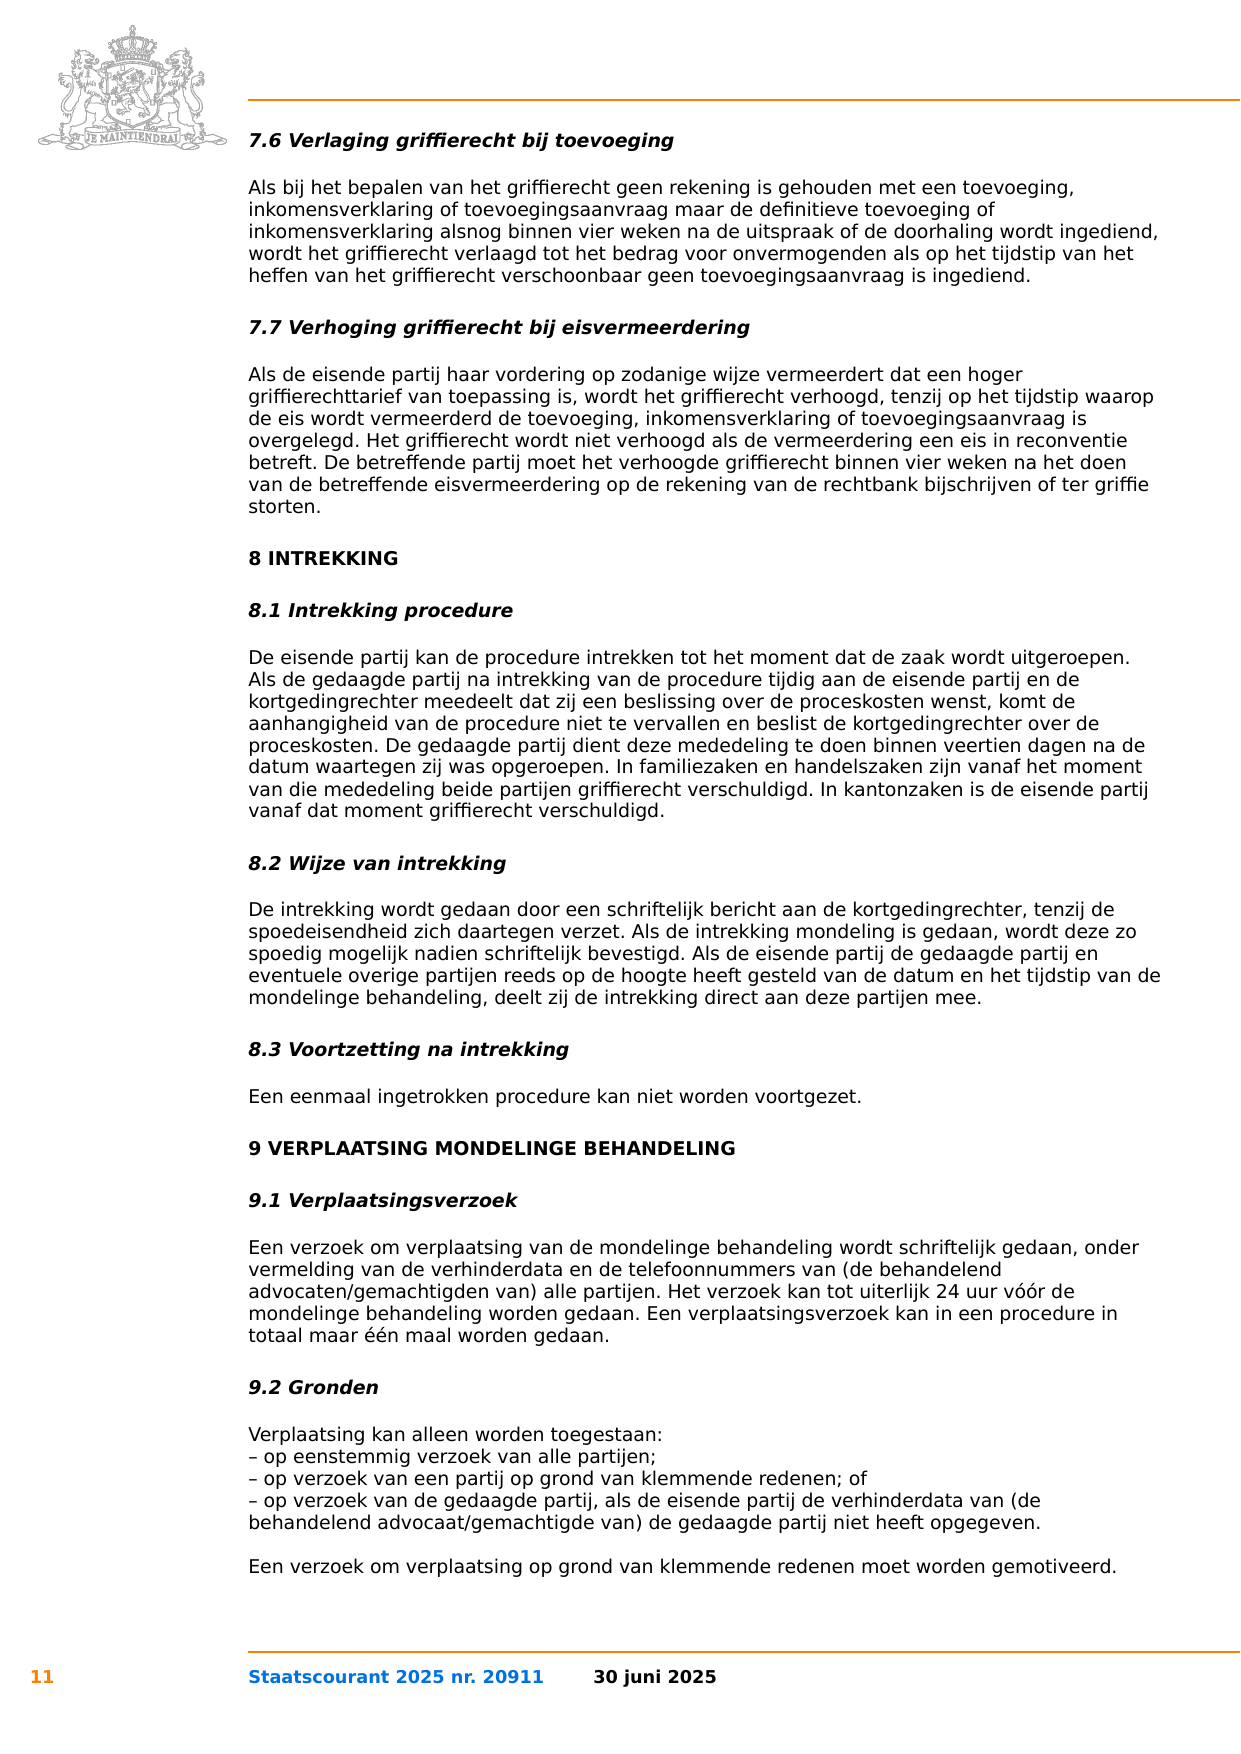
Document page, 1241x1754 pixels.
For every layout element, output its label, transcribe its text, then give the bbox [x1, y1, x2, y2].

text Een eenmaal ingetrokken procedure kan niet worden voortgezet. [248, 1086, 1163, 1108]
text De eisende partij kan de procedure intrekken tot het moment dat de zaak wordt uitgeroepen. Als de gedaagde partij na intrekking van de procedure tijdig aan de eisende partij en de kortgedingrechter meedeelt dat zij een beslissing over de proceskosten wenst, komt de aanhangigheid van de procedure niet te vervallen en beslist de kortgedingrechter over de proceskosten. De gedaagde partij dient deze mededeling te doen binnen veertien dagen na de datum waartegen zij was opgeroepen. In familiezaken en handelszaken zijn vanaf het moment van die mededeling beide partijen griffierecht verschuldigd. In kantonzaken is de eisende partij vanaf dat moment griffierecht verschuldigd. [248, 647, 1163, 822]
text – op verzoek van de gedaagde partij, als de eisende partij de verhinderdata van (de behandelend advocaat/gemachtigde van) de gedaagde partij niet heeft opgegeven. [248, 1490, 1163, 1534]
subtitle 9.2 Gronden [248, 1377, 1163, 1399]
subtitle 8.1 Intrekking procedure [248, 599, 1163, 622]
picture [38, 25, 227, 150]
subtitle 7.7 Verhoging griffierecht bij eisvermeerdering [248, 317, 1163, 339]
text Een verzoek om verplaatsing van de mondelinge behandeling wordt schriftelijk gedaan, onder vermelding van de verhinderdata en de telefoonnummers van (de behandelend advocaten/gemachtigden van) alle partijen. Het verzoek kan tot uiterlijk 24 uur vóór de mondelinge behandeling worden gedaan. Een verplaatsingsverzoek kan in een procedure in totaal maar één maal worden gedaan. [248, 1237, 1163, 1347]
subtitle 8 INTREKKING [248, 548, 1163, 569]
text – op eenstemmig verzoek van alle partijen; [248, 1446, 1163, 1468]
text Als de eisende partij haar vordering op zodanige wijze vermeerdert dat een hoger griffierechttarief van toepassing is, wordt het griffierecht verhoogd, tenzij op het tijdstip waarop de eis wordt vermeerderd de toevoeging, inkomensverklaring of toevoegingsaanvraag is overgelegd. Het griffierecht wordt niet verhoogd als de vermeerdering een eis in reconventie betreft. De betreffende partij moet het verhoogde griffierecht binnen vier weken na het doen van de betreffende eisvermeerdering op de rekening van de rechtbank bijschrijven of ter griffie storten. [248, 364, 1163, 518]
text Verplaatsing kan alleen worden toegestaan: [248, 1424, 1163, 1446]
text Een verzoek om verplaatsing op grond van klemmende redenen moet worden gemotiveerd. [248, 1556, 1163, 1578]
text Als bij het bepalen van het griffierecht geen rekening is gehouden met een toevoeging, inkomensverklaring of toevoegingsaanvraag maar de definitieve toevoeging of inkomensverklaring alsnog binnen vier weken na de uitspraak of de doorhaling wordt ingediend, wordt het griffierecht verlaagd tot het bedrag voor onvermogenden als op het tijdstip van het heffen van het griffierecht verschoonbaar geen toevoegingsaanvraag is ingediend. [248, 177, 1163, 287]
subtitle 8.3 Voortzetting na intrekking [248, 1039, 1163, 1061]
text – op verzoek van een partij op grond van klemmende redenen; of [248, 1468, 1163, 1490]
subtitle 7.6 Verlaging griffierecht bij toevoeging [248, 130, 1163, 152]
text De intrekking wordt gedaan door een schriftelijk bericht aan de kortgedingrechter, tenzij de spoedeisendheid zich daartegen verzet. Als de intrekking mondeling is gedaan, wordt deze zo spoedig mogelijk nadien schriftelijk bevestigd. Als de eisende partij de gedaagde partij en eventuele overige partijen reeds op de hoogte heeft gesteld van de datum en het tijdstip van de mondelinge behandeling, deelt zij de intrekking direct aan deze partijen mee. [248, 899, 1163, 1009]
subtitle 9.1 Verplaatsingsverzoek [248, 1190, 1163, 1212]
subtitle 8.2 Wijze van intrekking [248, 852, 1163, 874]
subtitle 9 VERPLAATSING MONDELINGE BEHANDELING [248, 1138, 1163, 1160]
